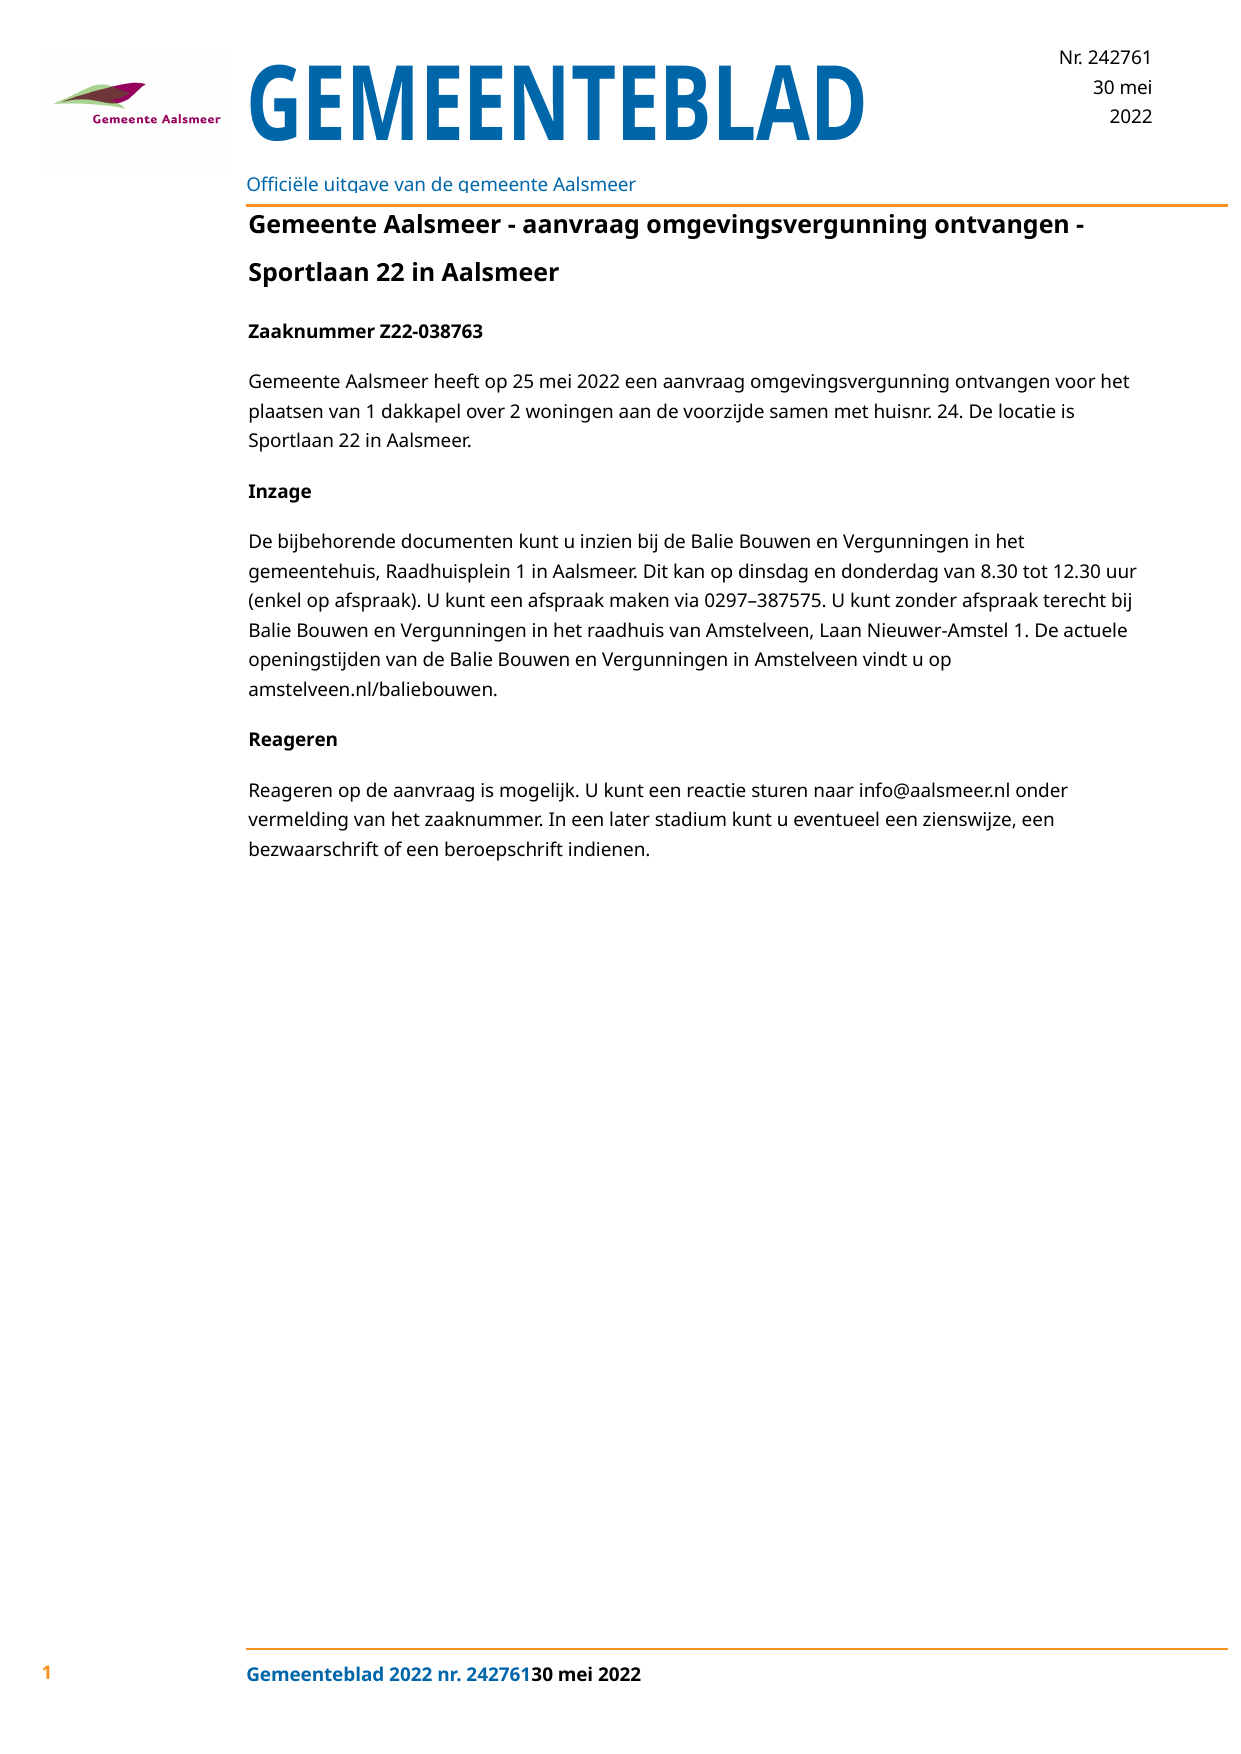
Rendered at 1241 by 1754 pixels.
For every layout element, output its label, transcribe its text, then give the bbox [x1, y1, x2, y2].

text Gemeente Aalsmeer heeft op 25 mei 2022 een aanvraag omgevingsvergunning ontvangen voor het plaatsen van 1 dakkapel over 2 woningen aan de voorzijde samen met huisnr. 24. De locatie is Sportlaan 22 in Aalsmeer. [248, 368, 1152, 453]
text Gemeente Aalsmeer - aanvraag omgevingsvergunning ontvangen - Sportlaan 22 in Aalsmeer [248, 207, 1152, 288]
text Zaaknummer Z22-038763 [248, 318, 1152, 344]
text Reageren [248, 727, 1152, 752]
text De bijbehorende documenten kunt u inzien bij de Balie Bouwen en Vergunningen in het gemeentehuis, Raadhuisplein 1 in Aalsmeer. Dit kan op dinsdag en donderdag van 8.30 tot 12.30 uur (enkel op afspraak). U kunt een afspraak maken via 0297–387575. U kunt zonder afspraak terecht bij Balie Bouwen en Vergunningen in het raadhuis van Amstelveen, Laan Nieuwer-Amstel 1. De actuele openingstijden van de Balie Bouwen en Vergunningen in Amstelveen vindt u op amstelveen.nl/baliebouwen. [248, 528, 1152, 702]
text Inzage [248, 478, 1152, 504]
text Reageren op de aanvraag is mogelijk. U kunt een reactie sturen naar info@aalsmeer.nl onder vermelding van het zaaknummer. In een later stadium kunt u eventueel een zienswijze, een bezwaarschrift of een beroepschrift indienen. [248, 777, 1152, 862]
picture [41, 47, 231, 172]
